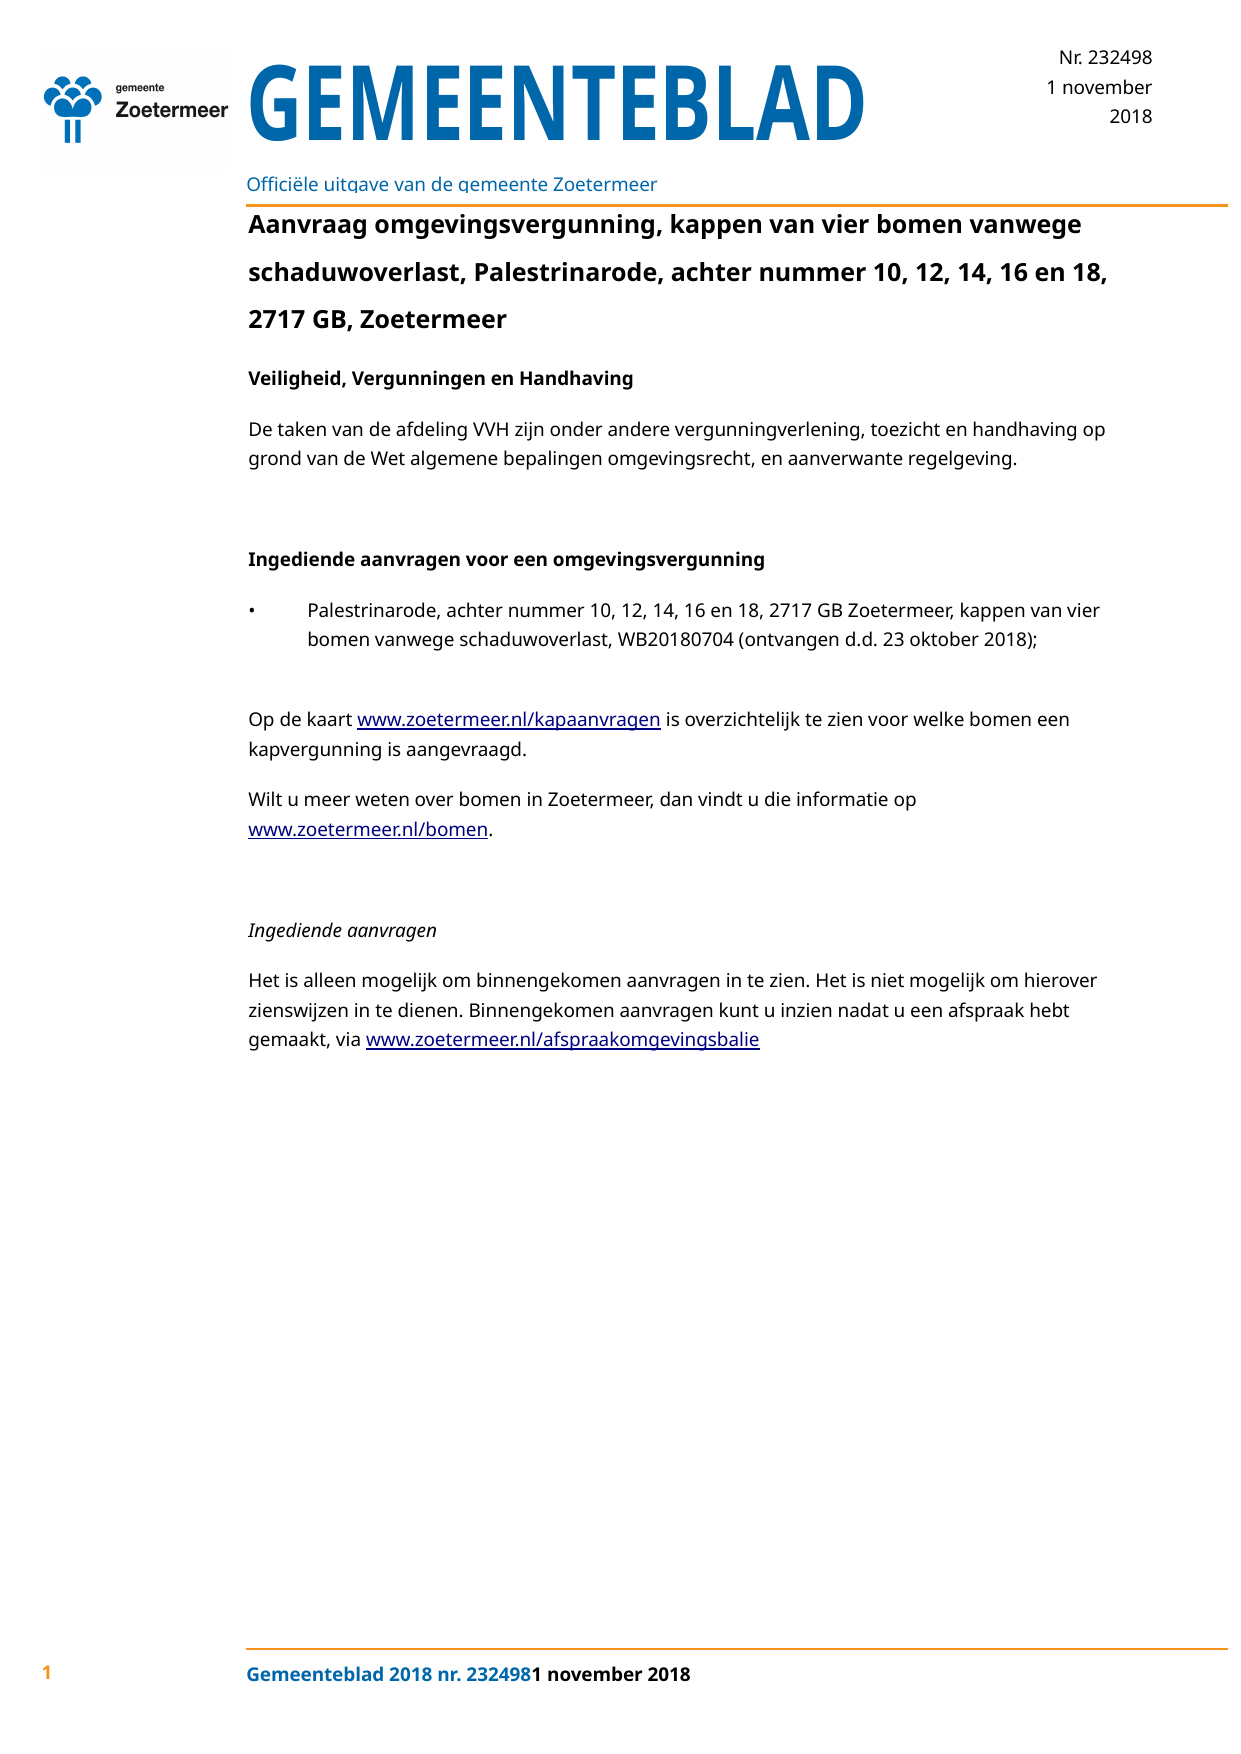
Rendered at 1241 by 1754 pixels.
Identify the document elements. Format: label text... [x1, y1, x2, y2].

list Palestrinarode, achter nummer 10, 12, 14, 16 en 18, 2717 GB Zoetermeer, kappen van vier bomen vanwege schaduwoverlast, WB20180704 (ontvangen d.d. 23 oktober 2018); [248, 597, 1152, 652]
text De taken van de afdeling VVH zijn onder andere vergunningverlening, toezicht en handhaving op grond van de Wet algemene bepalingen omgevingsrecht, en aanverwante regelgeving. [248, 416, 1152, 471]
text Op de kaart www.zoetermeer.nl/kapaanvragen is overzichtelijk te zien voor welke bomen een kapvergunning is aangevraagd. [248, 706, 1152, 762]
text Wilt u meer weten over bomen in Zoetermeer, dan vindt u die informatie op www.zoetermeer.nl/bomen. [248, 786, 1152, 842]
text Het is alleen mogelijk om binnengekomen aanvragen in te zien. Het is niet mogelijk om hierover zienswijzen in te dienen. Binnengekomen aanvragen kunt u inzien nadat u een afspraak hebt gemaakt, via www.zoetermeer.nl/afspraakomgevingsbalie [248, 967, 1152, 1052]
text Aanvraag omgevingsvergunning, kappen van vier bomen vanwege schaduwoverlast, Palestrinarode, achter nummer 10, 12, 14, 16 en 18, 2717 GB, Zoetermeer [248, 207, 1152, 336]
text Ingediende aanvragen voor een omgevingsvergunning [248, 546, 1152, 572]
picture [41, 47, 231, 172]
text Veiligheid, Vergunningen en Handhaving [248, 366, 1152, 391]
text Ingediende aanvragen [248, 917, 1152, 942]
